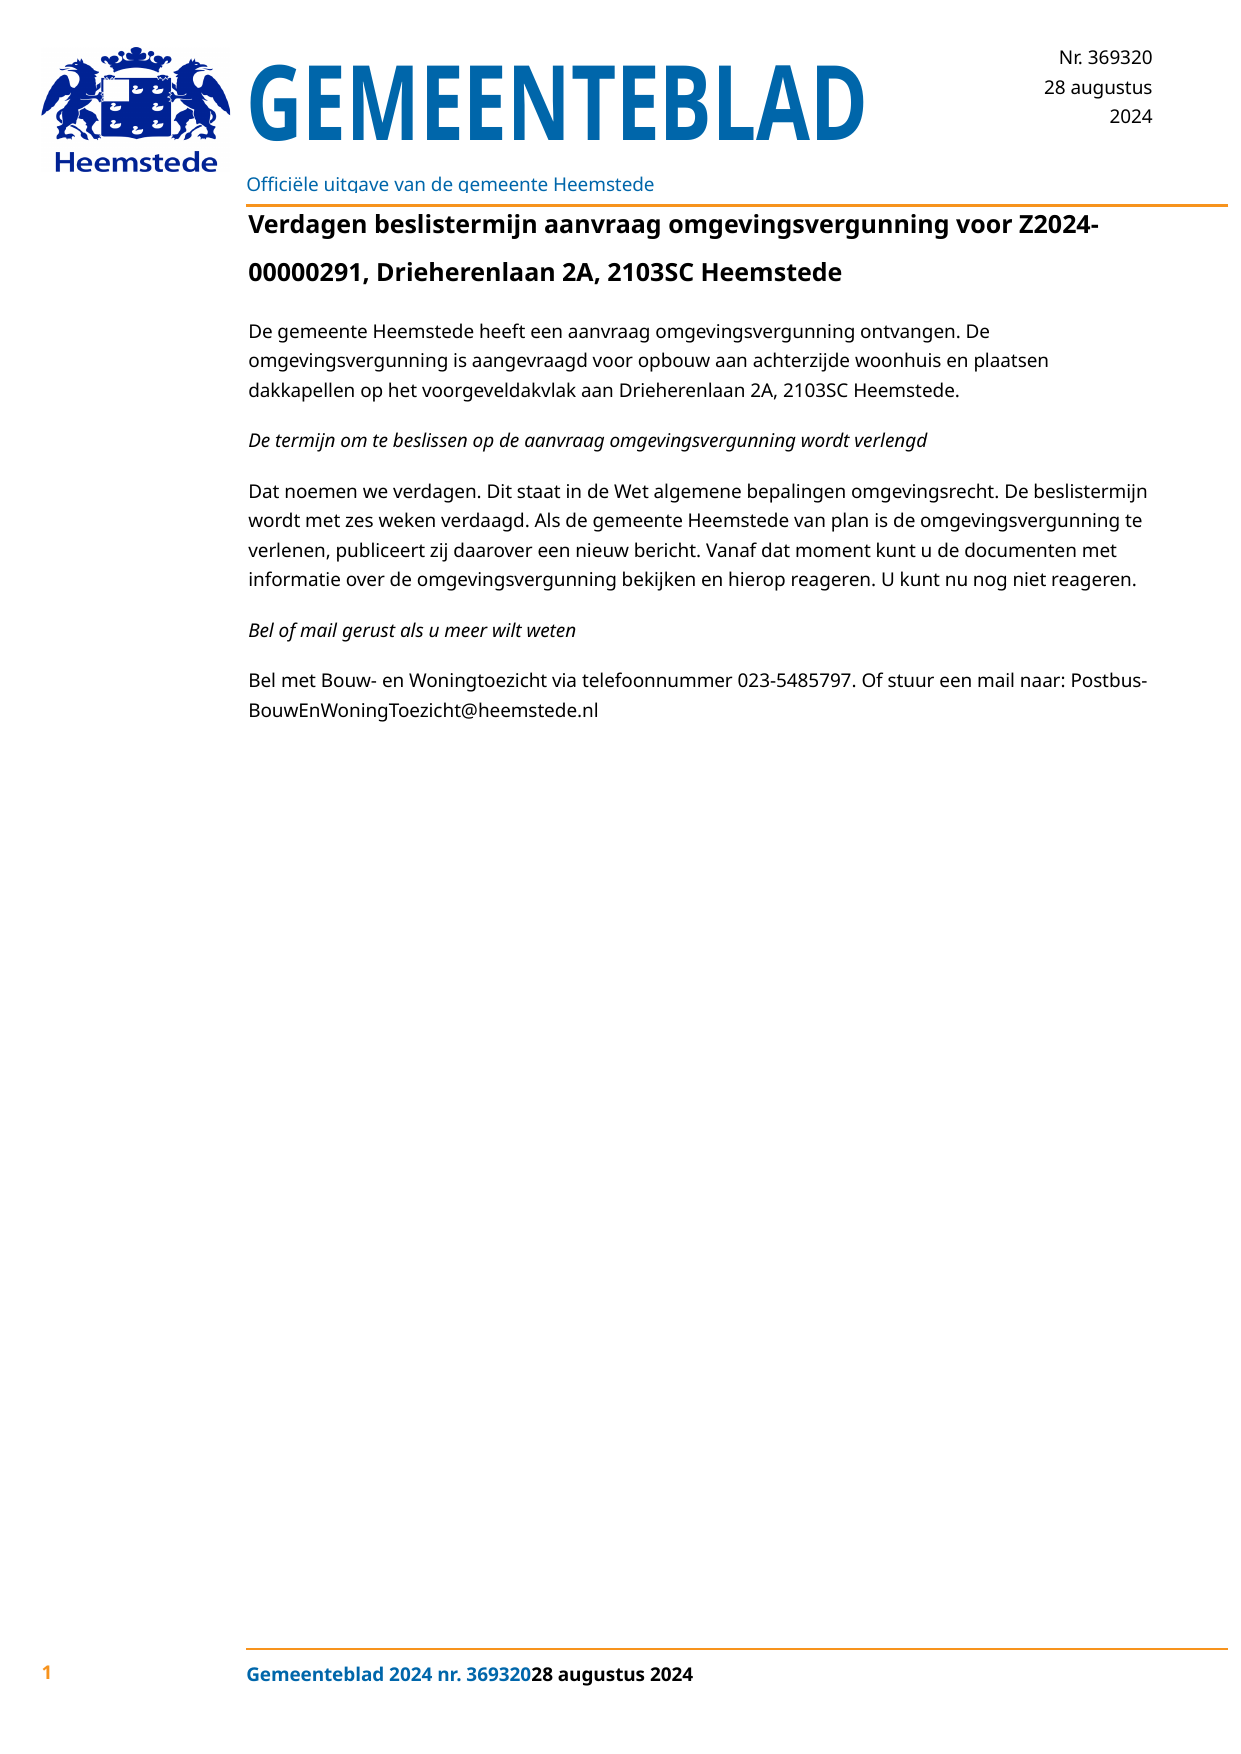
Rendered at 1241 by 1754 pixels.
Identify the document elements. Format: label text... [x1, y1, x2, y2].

text De termijn om te beslissen op de aanvraag omgevingsvergunning wordt verlengd [248, 427, 1152, 453]
text Bel met Bouw- en Woningtoezicht via telefoonnummer 023-5485797. Of stuur een mail naar: Postbus-BouwEnWoningToezicht@heemstede.nl [248, 667, 1152, 723]
text Bel of mail gerust als u meer wilt weten [248, 617, 1152, 643]
text Dat noemen we verdagen. Dit staat in de Wet algemene bepalingen omgevingsrecht. De beslistermijn wordt met zes weken verdaagd. Als de gemeente Heemstede van plan is de omgevingsvergunning te verlenen, publiceert zij daarover een nieuw bericht. Vanaf dat moment kunt u de documenten met informatie over de omgevingsvergunning bekijken en hierop reageren. U kunt nu nog niet reageren. [248, 478, 1152, 592]
text De gemeente Heemstede heeft een aanvraag omgevingsvergunning ontvangen. De omgevingsvergunning is aangevraagd voor opbouw aan achterzijde woonhuis en plaatsen dakkapellen op het voorgeveldakvlak aan Drieherenlaan 2A, 2103SC Heemstede. [248, 318, 1152, 403]
picture [41, 47, 231, 172]
text Verdagen beslistermijn aanvraag omgevingsvergunning voor Z2024-00000291, Drieherenlaan 2A, 2103SC Heemstede [248, 207, 1152, 288]
